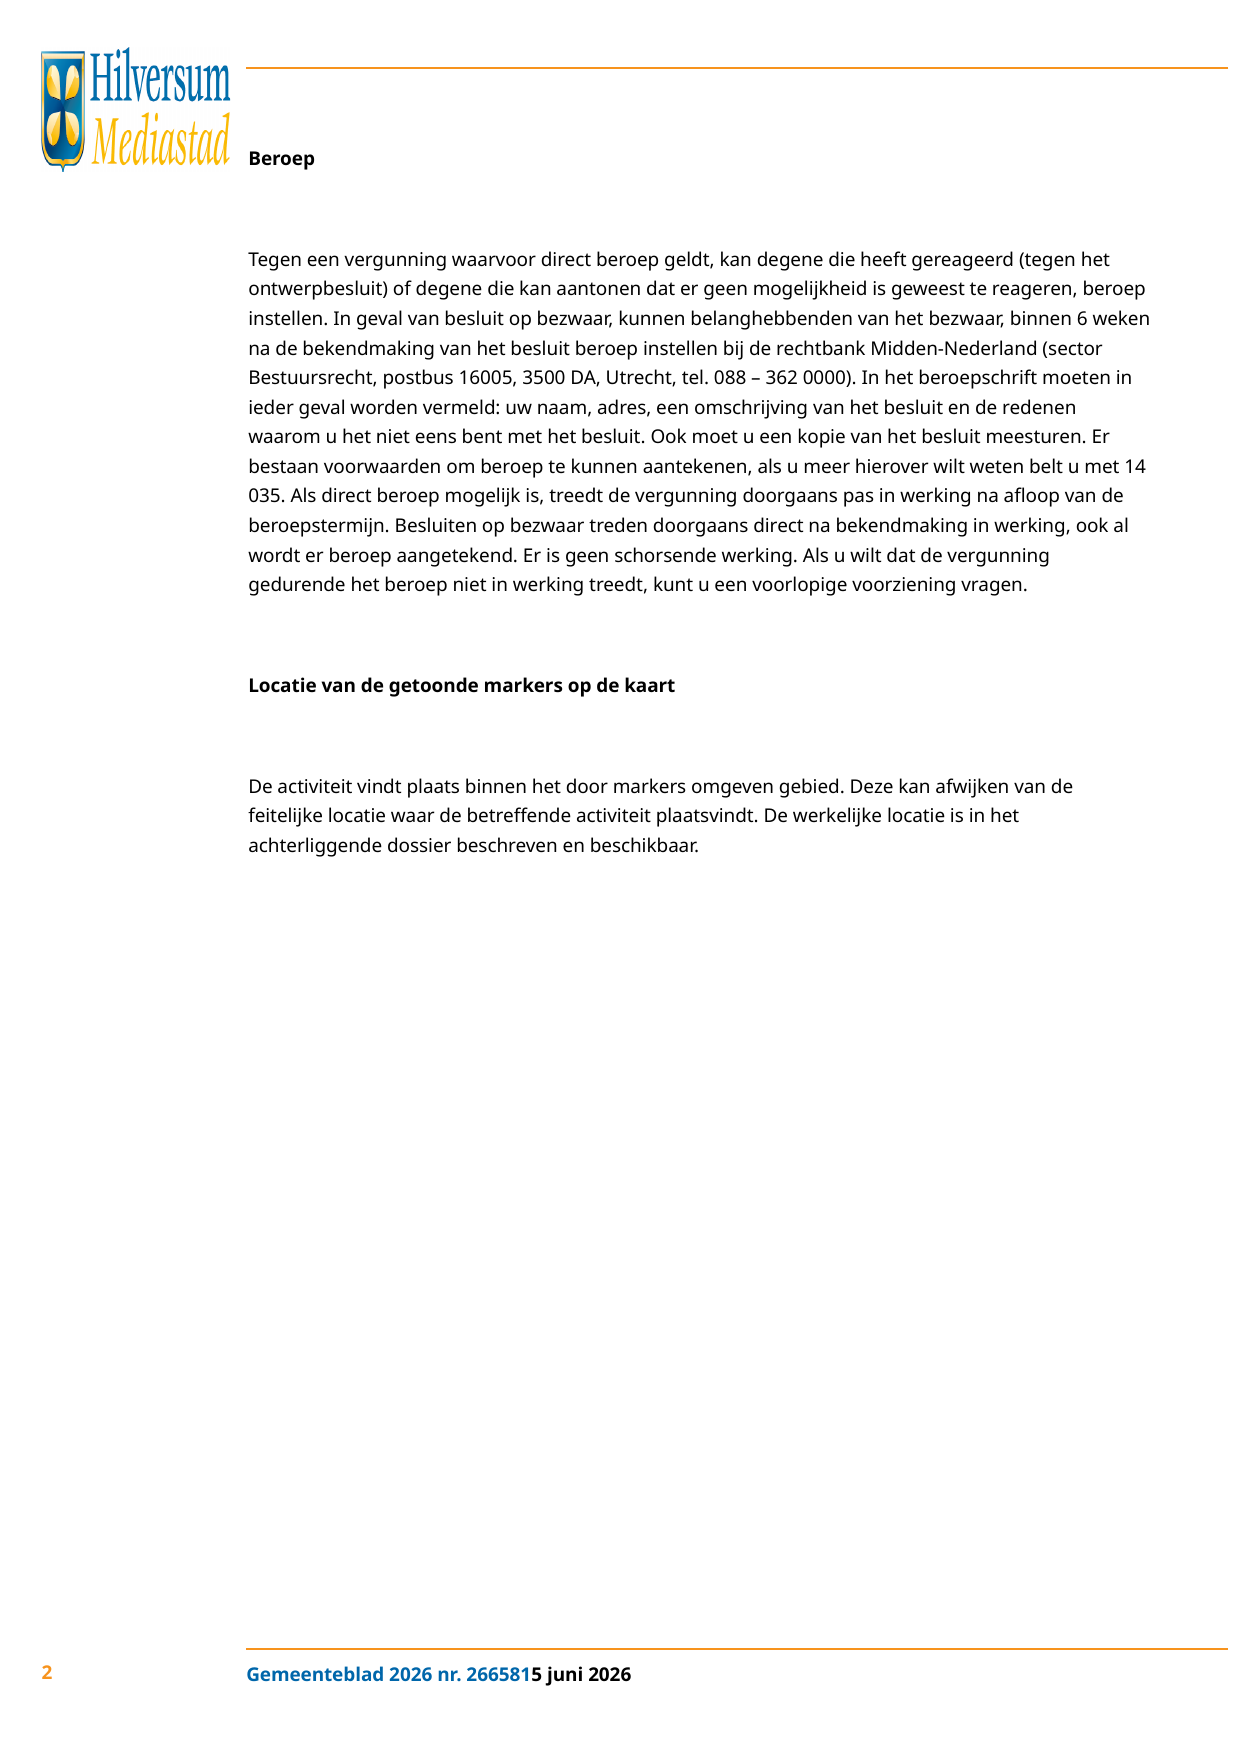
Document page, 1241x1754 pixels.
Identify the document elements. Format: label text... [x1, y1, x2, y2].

text De activiteit vindt plaats binnen het door markers omgeven gebied. Deze kan afwijken van de feitelijke locatie waar de betreffende activiteit plaatsvindt. De werkelijke locatie is in het achterliggende dossier beschreven en beschikbaar. [248, 773, 1152, 858]
text Beroep [248, 145, 1152, 171]
text Tegen een vergunning waarvoor direct beroep geldt, kan degene die heeft gereageerd (tegen het ontwerpbesluit) of degene die kan aantonen dat er geen mogelijkheid is geweest te reageren, beroep instellen. In geval van besluit op bezwaar, kunnen belanghebbenden van het bezwaar, binnen 6 weken na de bekendmaking van het besluit beroep instellen bij de rechtbank Midden-Nederland (sector Bestuursrecht, postbus 16005, 3500 DA, Utrecht, tel. 088 – 362 0000). In het beroepschrift moeten in ieder geval worden vermeld: uw naam, adres, een omschrijving van het besluit en de redenen waarom u het niet eens bent met het besluit. Ook moet u een kopie van het besluit meesturen. Er bestaan voorwaarden om beroep te kunnen aantekenen, als u meer hierover wilt weten belt u met 14 035. Als direct beroep mogelijk is, treedt de vergunning doorgaans pas in werking na afloop van de beroepstermijn. Besluiten op bezwaar treden doorgaans direct na bekendmaking in werking, ook al wordt er beroep aangetekend. Er is geen schorsende werking. Als u wilt dat de vergunning gedurende het beroep niet in werking treedt, kunt u een voorlopige voorziening vragen. [248, 246, 1152, 597]
text Locatie van de getoonde markers op de kaart [248, 672, 1152, 698]
picture [41, 47, 231, 172]
